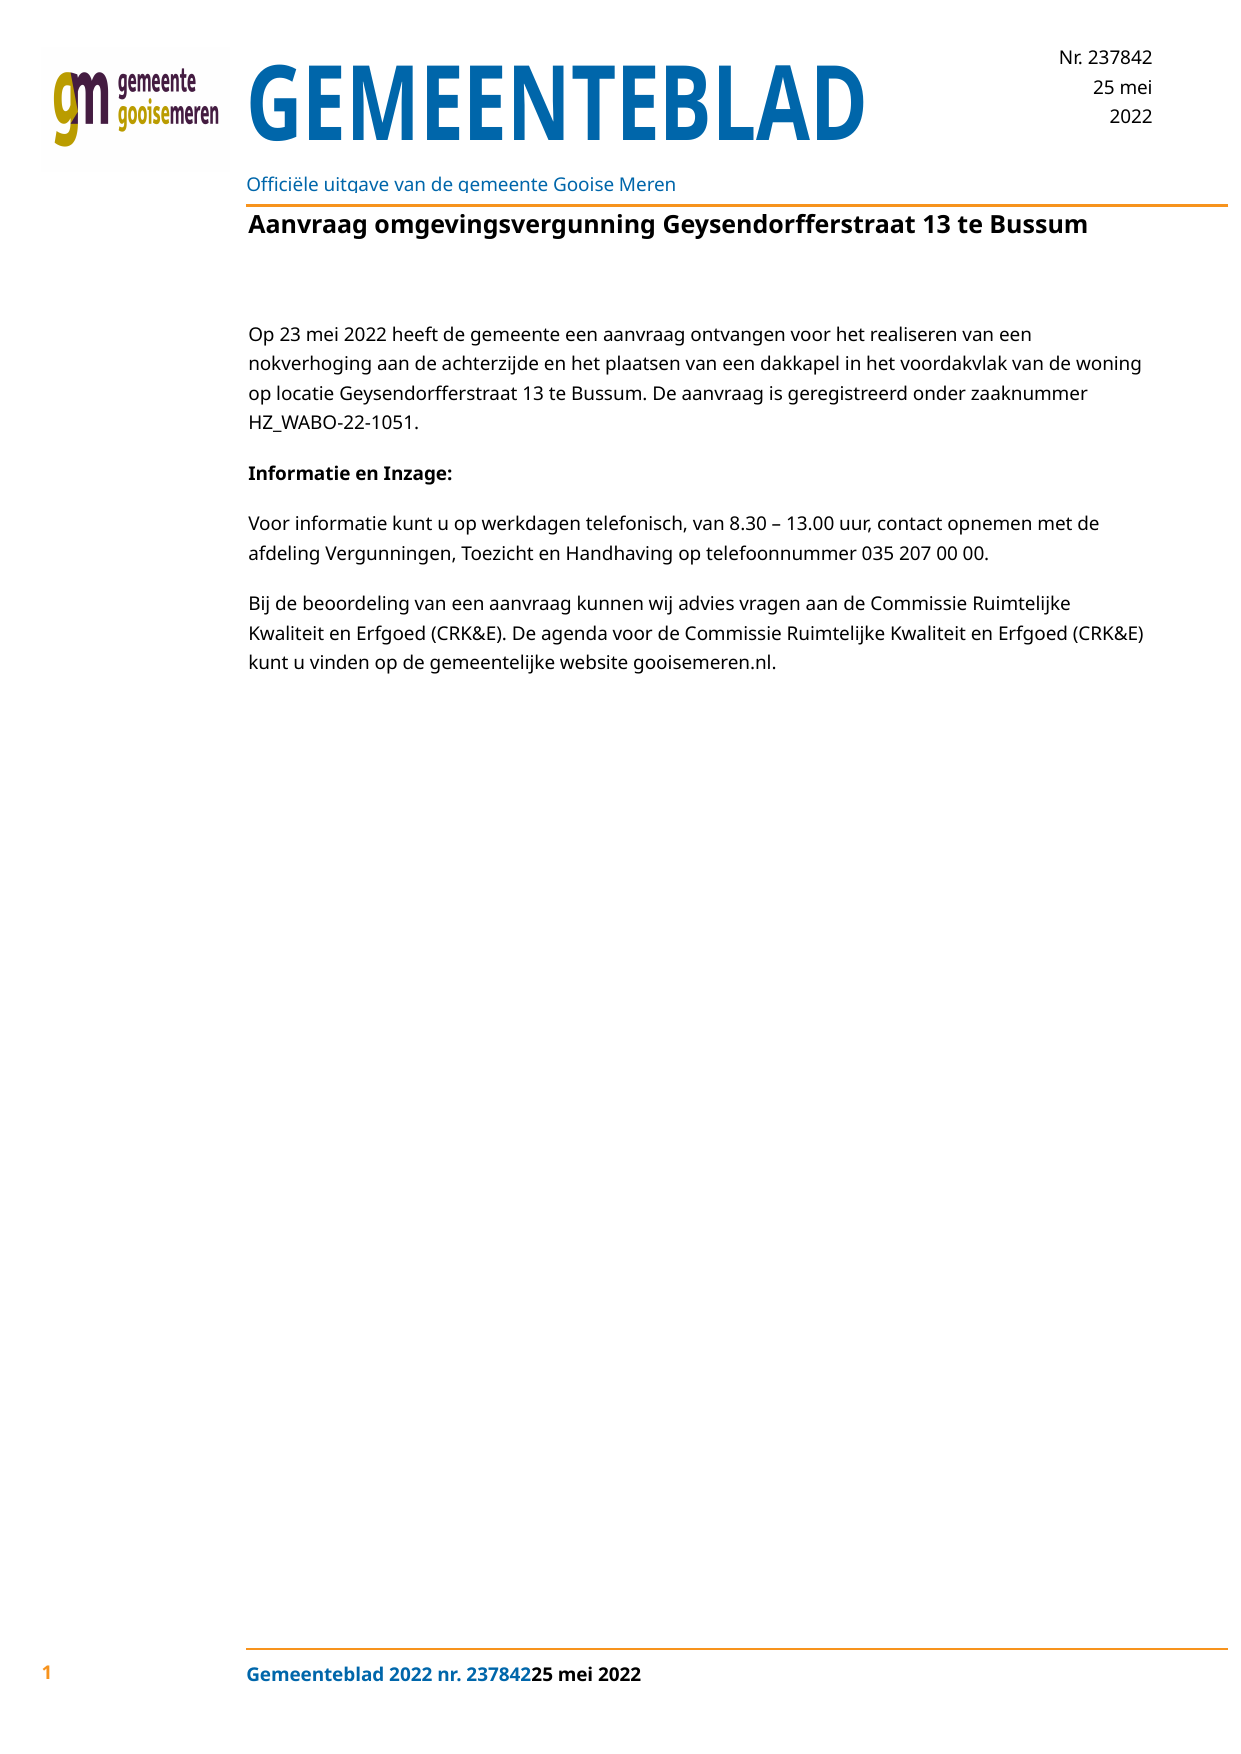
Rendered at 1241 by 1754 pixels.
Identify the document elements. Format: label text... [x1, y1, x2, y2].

text Voor informatie kunt u op werkdagen telefonisch, van 8.30 – 13.00 uur, contact opnemen met de afdeling Vergunningen, Toezicht en Handhaving op telefoonnummer 035 207 00 00. [248, 510, 1152, 566]
text Bij de beoordeling van een aanvraag kunnen wij advies vragen aan de Commissie Ruimtelijke Kwaliteit en Erfgoed (CRK&E). De agenda voor de Commissie Ruimtelijke Kwaliteit en Erfgoed (CRK&E) kunt u vinden op de gemeentelijke website gooisemeren.nl. [248, 590, 1152, 675]
text Informatie en Inzage: [248, 460, 1152, 486]
text Op 23 mei 2022 heeft de gemeente een aanvraag ontvangen voor het realiseren van een nokverhoging aan de achterzijde en het plaatsen van een dakkapel in het voordakvlak van de woning op locatie Geysendorfferstraat 13 te Bussum. De aanvraag is geregistreerd onder zaaknummer HZ_WABO-22-1051. [248, 321, 1152, 435]
picture [41, 47, 231, 172]
text Aanvraag omgevingsvergunning Geysendorfferstraat 13 te Bussum [248, 207, 1152, 241]
